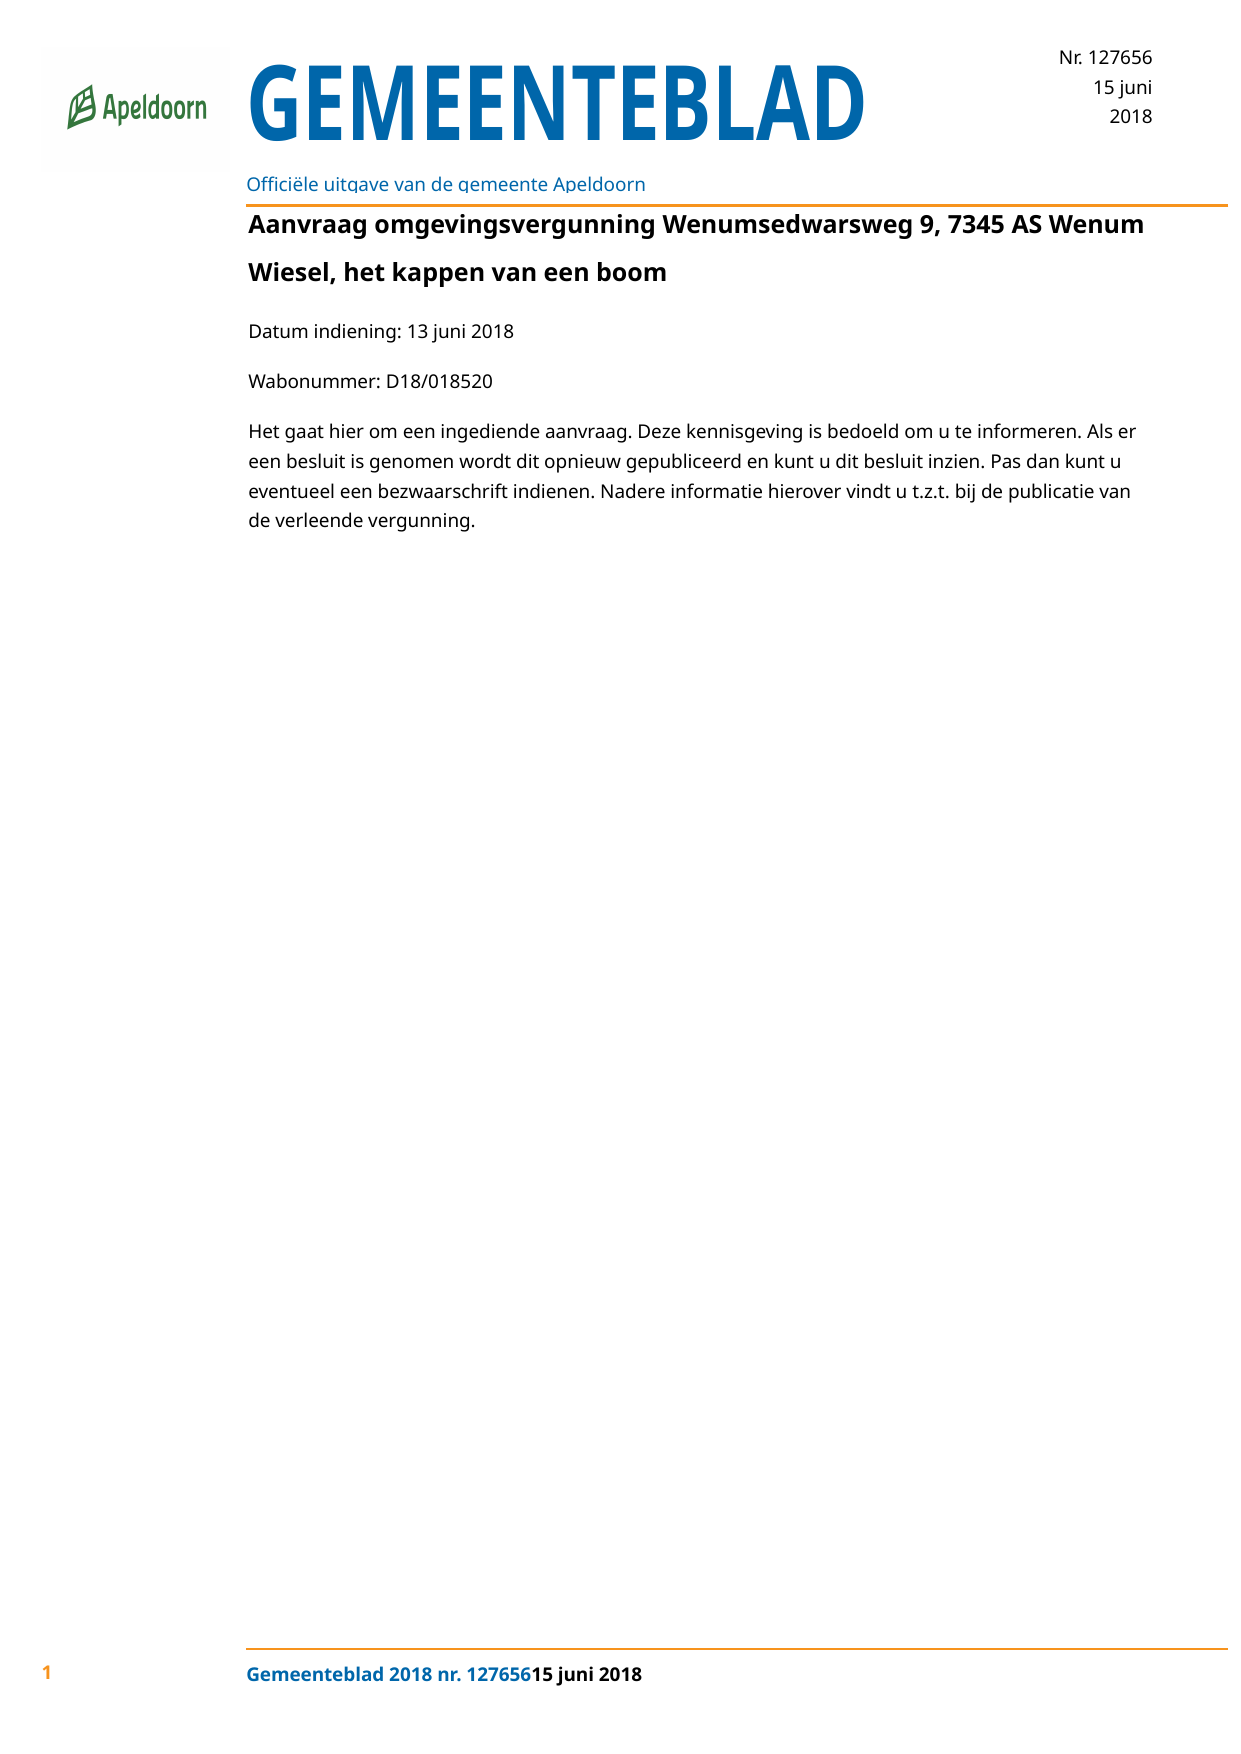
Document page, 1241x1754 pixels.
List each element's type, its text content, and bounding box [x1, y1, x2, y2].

text Het gaat hier om een ingediende aanvraag. Deze kennisgeving is bedoeld om u te informeren. Als er een besluit is genomen wordt dit opnieuw gepubliceerd en kunt u dit besluit inzien. Pas dan kunt u eventueel een bezwaarschrift indienen. Nadere informatie hierover vindt u t.z.t. bij de publicatie van de verleende vergunning. [248, 419, 1152, 533]
text Aanvraag omgevingsvergunning Wenumsedwarsweg 9, 7345 AS Wenum Wiesel, het kappen van een boom [248, 207, 1152, 288]
text Wabonummer: D18/018520 [248, 368, 1152, 394]
picture [41, 47, 231, 172]
text Datum indiening: 13 juni 2018 [248, 318, 1152, 344]
